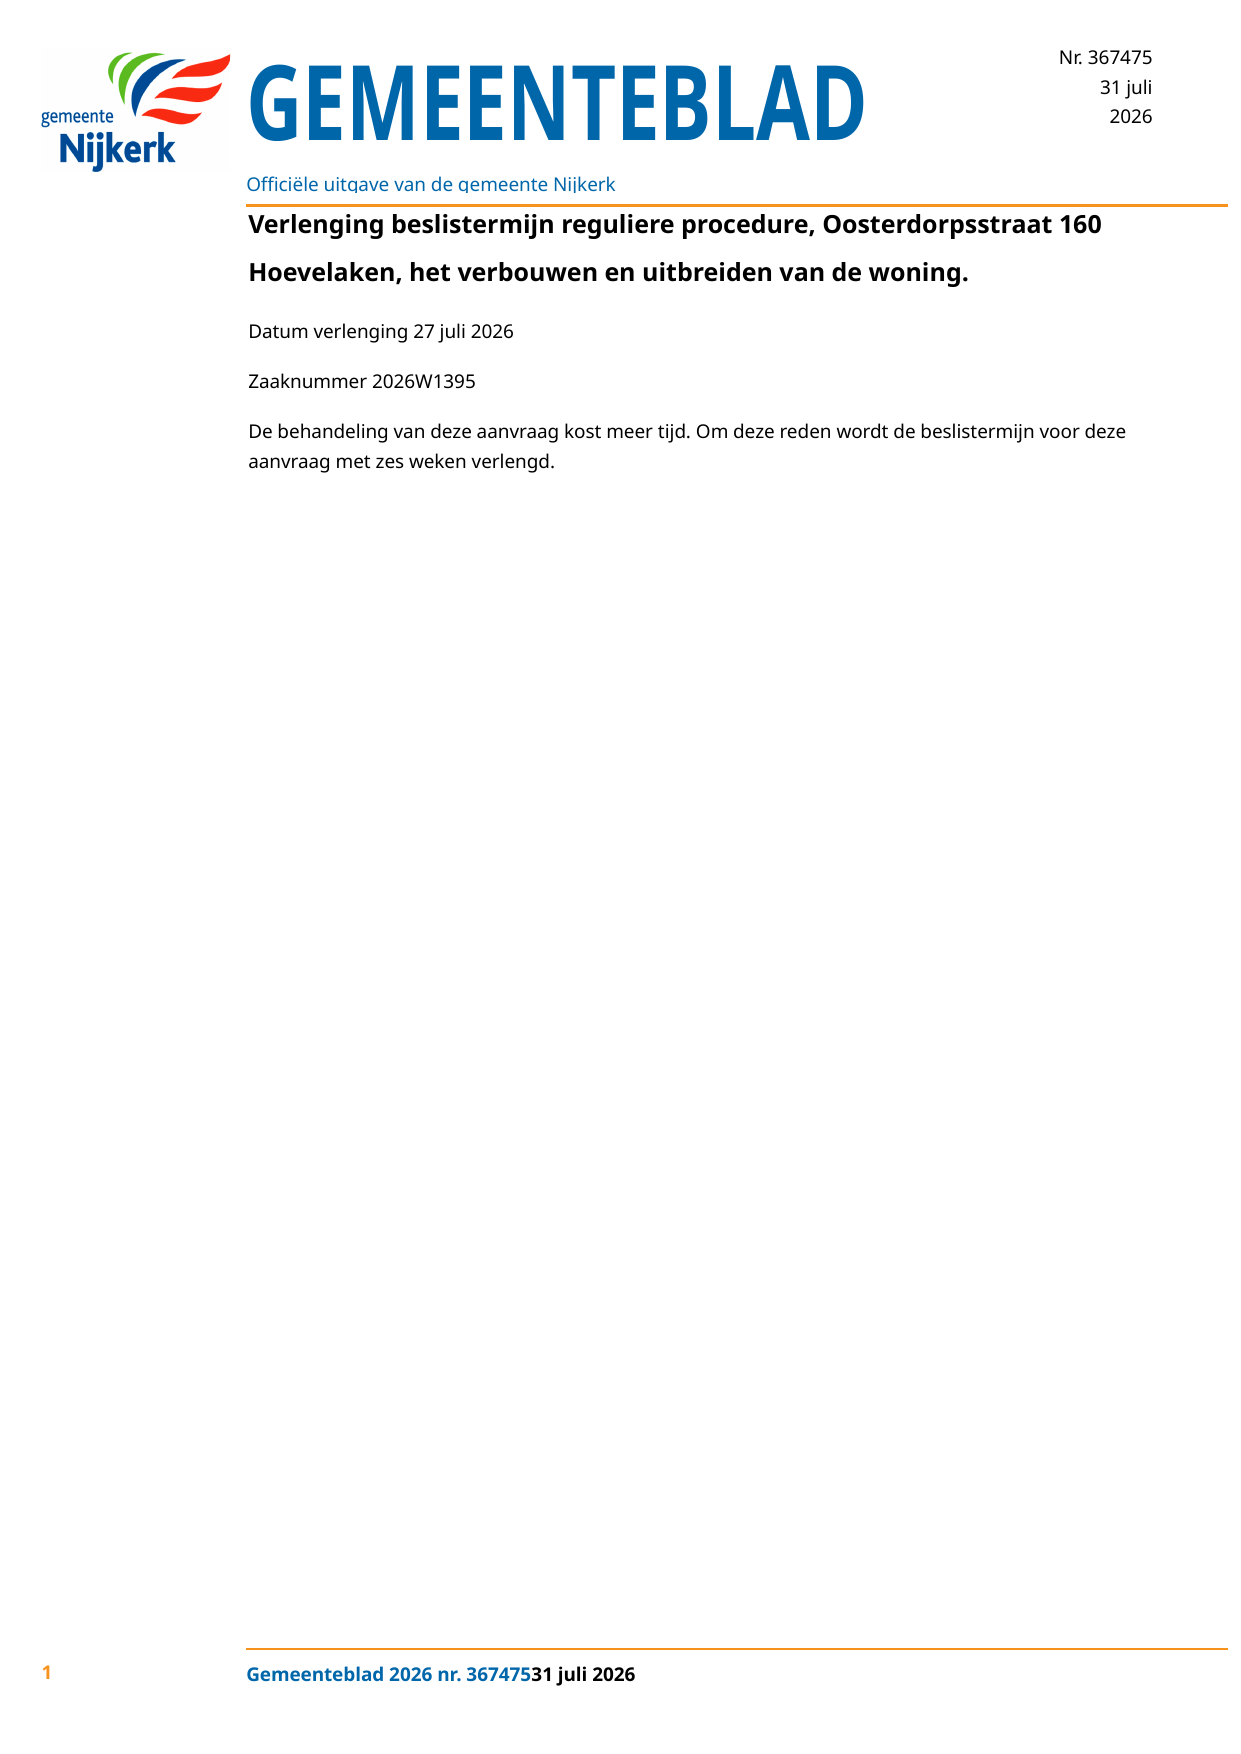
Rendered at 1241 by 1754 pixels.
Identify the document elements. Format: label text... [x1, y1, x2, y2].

text Zaaknummer 2026W1395 [248, 368, 1152, 394]
text De behandeling van deze aanvraag kost meer tijd. Om deze reden wordt de beslistermijn voor deze aanvraag met zes weken verlengd. [248, 419, 1152, 474]
text Verlenging beslistermijn reguliere procedure, Oosterdorpsstraat 160 Hoevelaken, het verbouwen en uitbreiden van de woning. [248, 207, 1152, 288]
text Datum verlenging 27 juli 2026 [248, 318, 1152, 344]
picture [41, 47, 231, 172]
